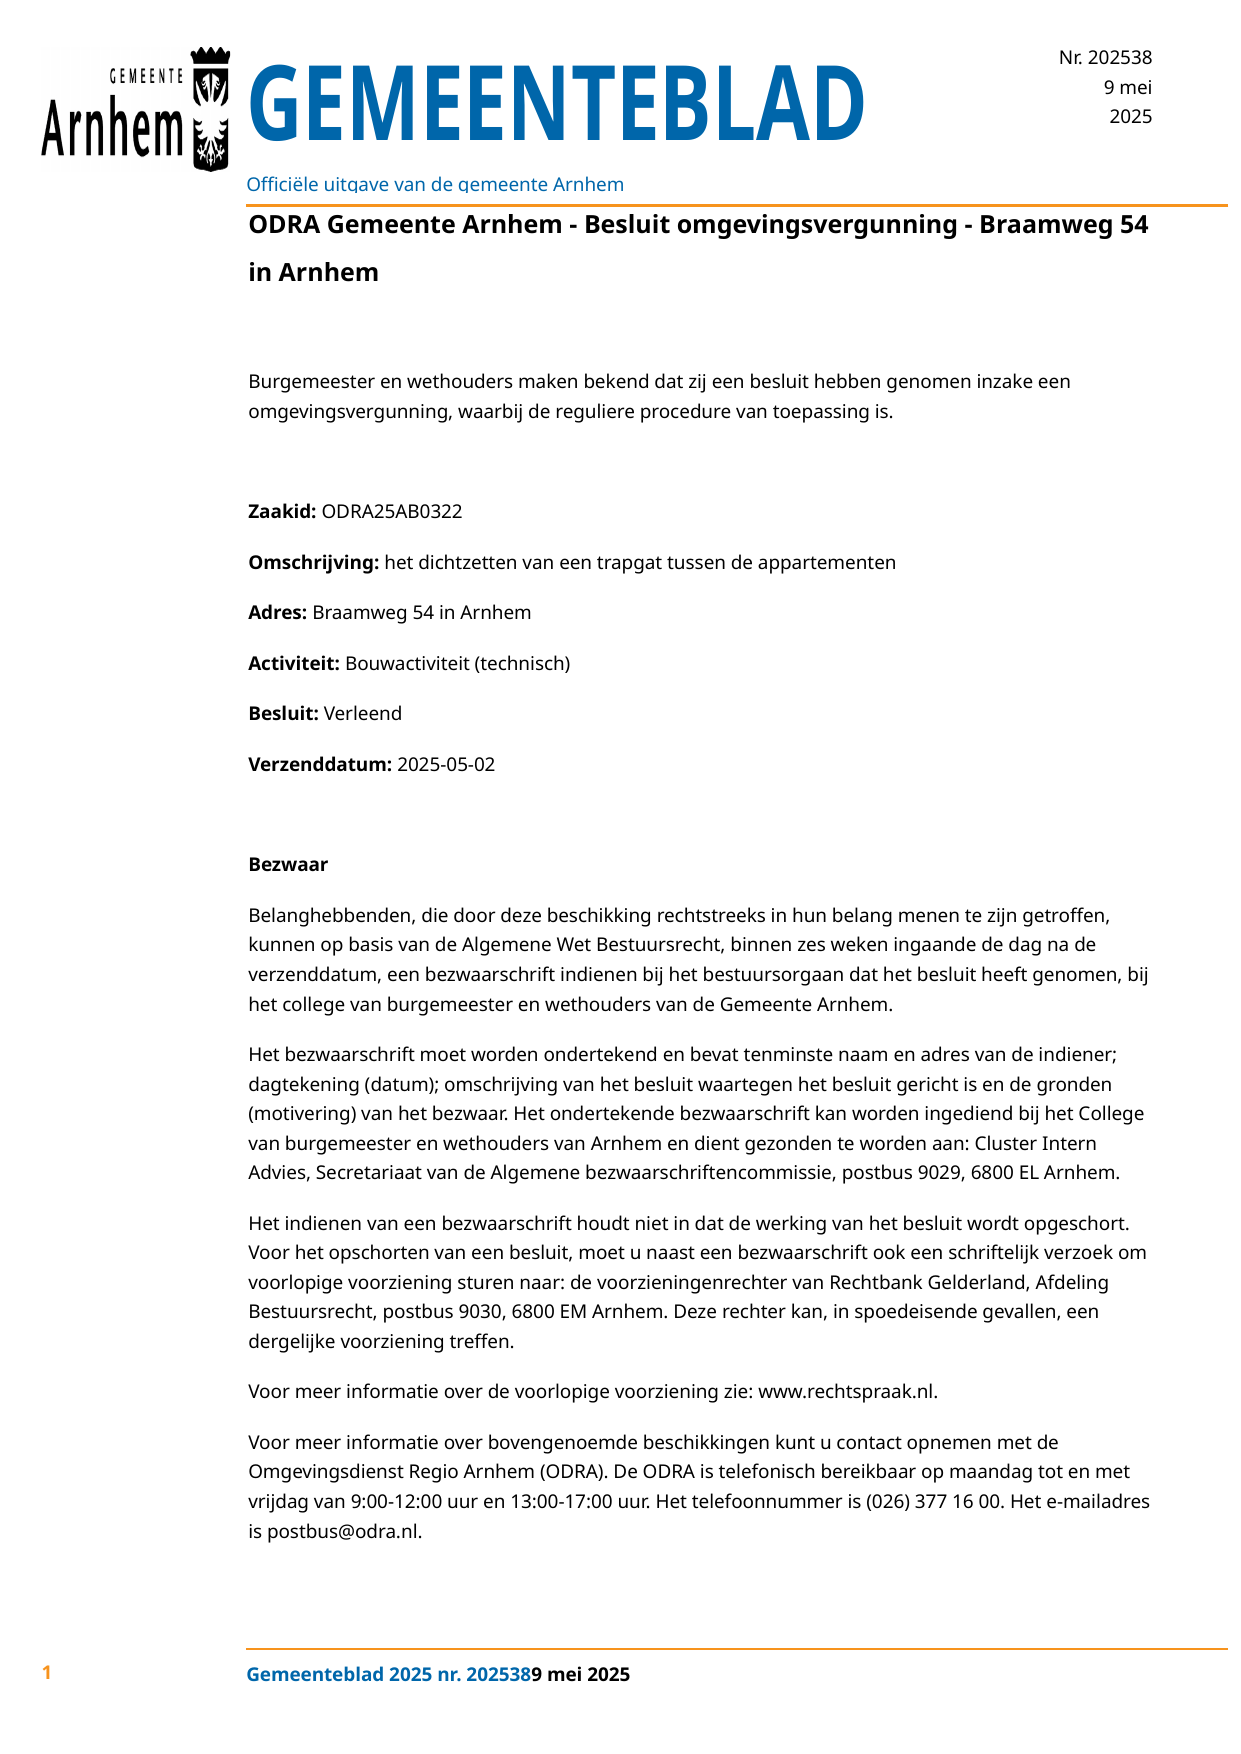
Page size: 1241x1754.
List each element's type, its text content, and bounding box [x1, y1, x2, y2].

picture [41, 47, 231, 172]
text Voor meer informatie over bovengenoemde beschikkingen kunt u contact opnemen met de Omgevingsdienst Regio Arnhem (ODRA). De ODRA is telefonisch bereikbaar op maandag tot en met vrijdag van 9:00-12:00 uur en 13:00-17:00 uur. Het telefoonnummer is (026) 377 16 00. Het e-mailadres is postbus@odra.nl. [248, 1429, 1152, 1544]
text Het indienen van een bezwaarschrift houdt niet in dat de werking van het besluit wordt opgeschort. Voor het opschorten van een besluit, moet u naast een bezwaarschrift ook een schriftelijk verzoek om voorlopige voorziening sturen naar: de voorzieningenrechter van Rechtbank Gelderland, Afdeling Bestuursrecht, postbus 9030, 6800 EM Arnhem. Deze rechter kan, in spoedeisende gevallen, een dergelijke voorziening treffen. [248, 1210, 1152, 1354]
text Activiteit: Bouwactiviteit (technisch) [248, 650, 1152, 676]
text Voor meer informatie over de voorlopige voorziening zie: www.rechtspraak.nl. [248, 1379, 1152, 1404]
text Bezwaar [248, 852, 1152, 877]
text Adres: Braamweg 54 in Arnhem [248, 599, 1152, 625]
text Belanghebbenden, die door deze beschikking rechtstreeks in hun belang menen te zijn getroffen, kunnen op basis van de Algemene Wet Bestuursrecht, binnen zes weken ingaande de dag na de verzenddatum, een bezwaarschrift indienen bij het bestuursorgaan dat het besluit heeft genomen, bij het college van burgemeester en wethouders van de Gemeente Arnhem. [248, 902, 1152, 1017]
text Omschrijving: het dichtzetten van een trapgat tussen de appartementen [248, 549, 1152, 575]
text Zaakid: ODRA25AB0322 [248, 499, 1152, 524]
text ODRA Gemeente Arnhem - Besluit omgevingsvergunning - Braamweg 54 in Arnhem [248, 207, 1152, 288]
text Besluit: Verleend [248, 700, 1152, 726]
text Verzenddatum: 2025-05-02 [248, 751, 1152, 777]
text Het bezwaarschrift moet worden ondertekend en bevat tenminste naam en adres van de indiener; dagtekening (datum); omschrijving van het besluit waartegen het besluit gericht is en de gronden (motivering) van het bezwaar. Het ondertekende bezwaarschrift kan worden ingediend bij het College van burgemeester en wethouders van Arnhem en dient gezonden te worden aan: Cluster Intern Advies, Secretariaat van de Algemene bezwaarschriftencommissie, postbus 9029, 6800 EL Arnhem. [248, 1041, 1152, 1185]
text Burgemeester en wethouders maken bekend dat zij een besluit hebben genomen inzake een omgevingsvergunning, waarbij de reguliere procedure van toepassing is. [248, 368, 1152, 424]
